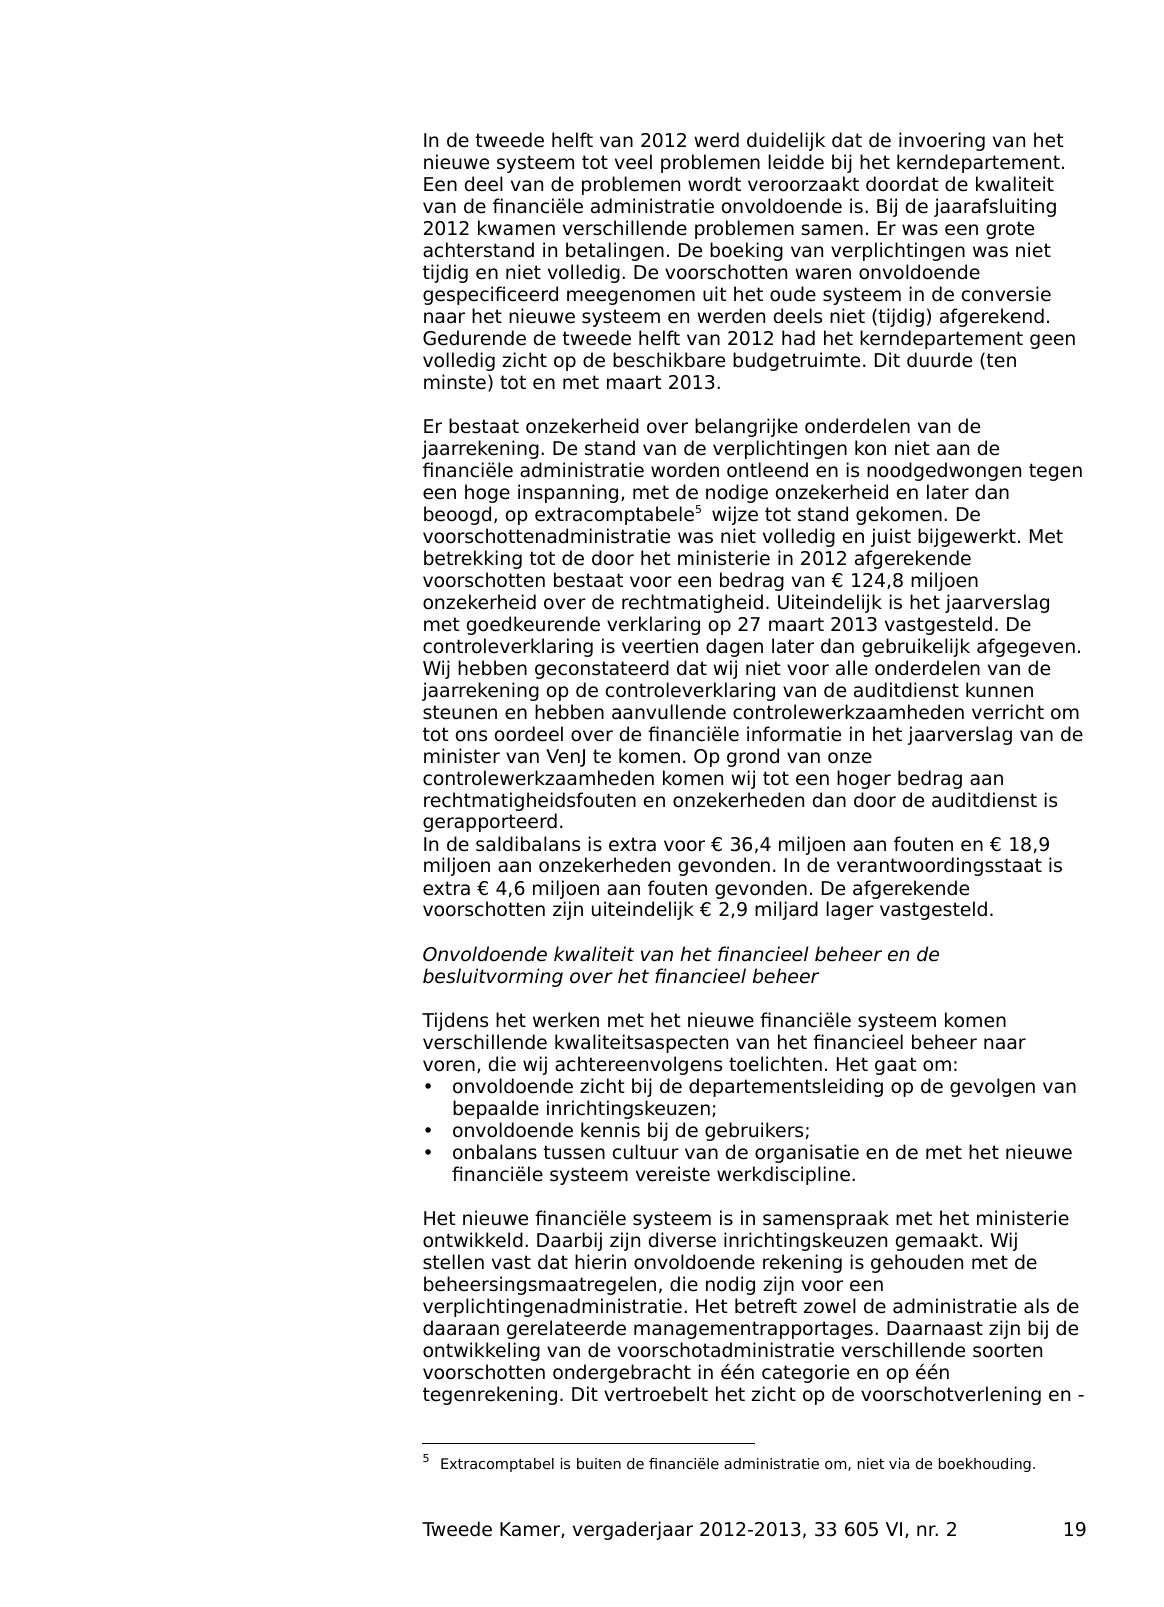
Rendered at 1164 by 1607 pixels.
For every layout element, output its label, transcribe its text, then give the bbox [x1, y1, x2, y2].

text In de tweede helft van 2012 werd duidelijk dat de invoering van het nieuwe systeem tot veel problemen leidde bij het kerndepartement. Een deel van de problemen wordt veroorzaakt doordat de kwaliteit van de financiële administratie onvoldoende is. Bij de jaarafsluiting 2012 kwamen verschillende problemen samen. Er was een grote achterstand in betalingen. De boeking van verplichtingen was niet tijdig en niet volledig. De voorschotten waren onvoldoende gespecificeerd meegenomen uit het oude systeem in de conversie naar het nieuwe systeem en werden deels niet (tijdig) afgerekend. Gedurende de tweede helft van 2012 had het kerndepartement geen volledig zicht op de beschikbare budgetruimte. Dit duurde (ten minste) tot en met maart 2013. [422, 130, 1087, 394]
text • onvoldoende kennis bij de gebruikers; [422, 1119, 1087, 1142]
text Extracomptabel is buiten de financiële administratie om, niet via de boekhouding. [422, 1452, 1087, 1474]
text In de saldibalans is extra voor € 36,4 miljoen aan fouten en € 18,9 miljoen aan onzekerheden gevonden. In de verantwoordingsstaat is extra € 4,6 miljoen aan fouten gevonden. De afgerekende voorschotten zijn uiteindelijk € 2,9 miljard lager vastgesteld. [422, 833, 1087, 921]
text Tijdens het werken met het nieuwe financiële systeem komen verschillende kwaliteitsaspecten van het financieel beheer naar voren, die wij achtereenvolgens toelichten. Het gaat om: [422, 1010, 1087, 1076]
text Er bestaat onzekerheid over belangrijke onderdelen van de jaarrekening. De stand van de verplichtingen kon niet aan de financiële administratie worden ontleend en is noodgedwongen tegen een hoge inspanning, met de nodige onzekerheid en later dan beoogd, op extracomptabele wijze tot stand gekomen. De voorschottenadministratie was niet volledig en juist bijgewerkt. Met betrekking tot de door het ministerie in 2012 afgerekende voorschotten bestaat voor een bedrag van € 124,8 miljoen onzekerheid over de rechtmatigheid. Uiteindelijk is het jaarverslag met goedkeurende verklaring op 27 maart 2013 vastgesteld. De controleverklaring is veertien dagen later dan gebruikelijk afgegeven. Wij hebben geconstateerd dat wij niet voor alle onderdelen van de jaarrekening op de controleverklaring van de auditdienst kunnen steunen en hebben aanvullende controlewerkzaamheden verricht om tot ons oordeel over de financiële informatie in het jaarverslag van de minister van VenJ te komen. Op grond van onze controlewerkzaamheden komen wij tot een hoger bedrag aan rechtmatigheidsfouten en onzekerheden dan door de auditdienst is gerapporteerd. [422, 416, 1087, 833]
subtitle Onvoldoende kwaliteit van het financieel beheer en de besluitvorming over het financieel beheer [422, 943, 1087, 987]
text • onbalans tussen cultuur van de organisatie en de met het nieuwe financiële systeem vereiste werkdiscipline. [422, 1142, 1087, 1186]
text • onvoldoende zicht bij de departementsleiding op de gevolgen van bepaalde inrichtingskeuzen; [422, 1076, 1087, 1119]
text Het nieuwe financiële systeem is in samenspraak met het ministerie ontwikkeld. Daarbij zijn diverse inrichtingskeuzen gemaakt. Wij stellen vast dat hierin onvoldoende rekening is gehouden met de beheersingsmaatregelen, die nodig zijn voor een verplichtingenadministratie. Het betreft zowel de administratie als de daaraan gerelateerde managementrapportages. Daarnaast zijn bij de ontwikkeling van de voorschotadministratie verschillende soorten voorschotten ondergebracht in één categorie en op één tegenrekening. Dit vertroebelt het zicht op de voorschotverlening en [422, 1208, 1087, 1406]
